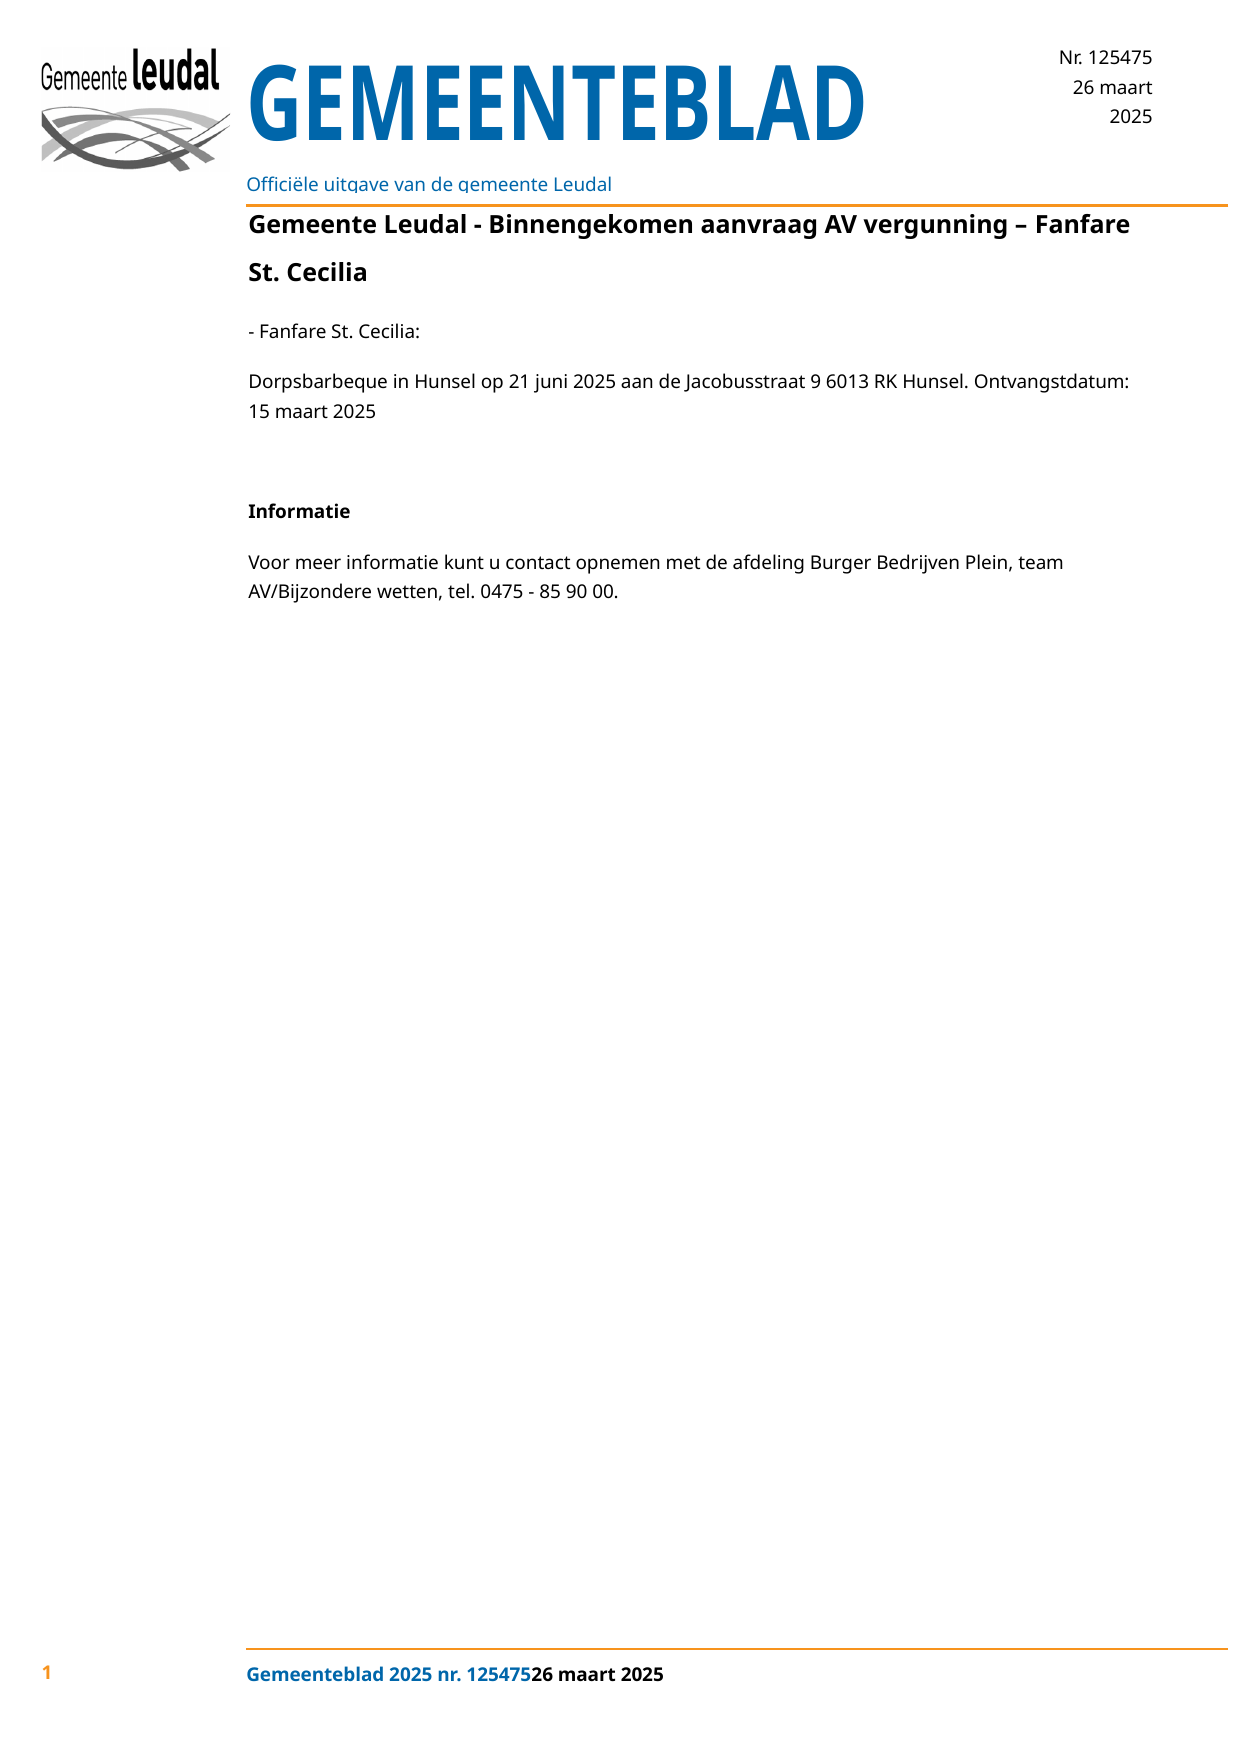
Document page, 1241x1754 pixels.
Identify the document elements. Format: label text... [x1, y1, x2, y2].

text Gemeente Leudal - Binnengekomen aanvraag AV vergunning – Fanfare St. Cecilia [248, 207, 1152, 288]
text Voor meer informatie kunt u contact opnemen met de afdeling Burger Bedrijven Plein, team AV/Bijzondere wetten, tel. 0475 - 85 90 00. [248, 549, 1152, 604]
picture [41, 47, 231, 172]
text - Fanfare St. Cecilia: [248, 318, 1152, 344]
text Dorpsbarbeque in Hunsel op 21 juni 2025 aan de Jacobusstraat 9 6013 RK Hunsel. Ontvangstdatum: 15 maart 2025 [248, 368, 1152, 424]
text Informatie [248, 499, 1152, 524]
